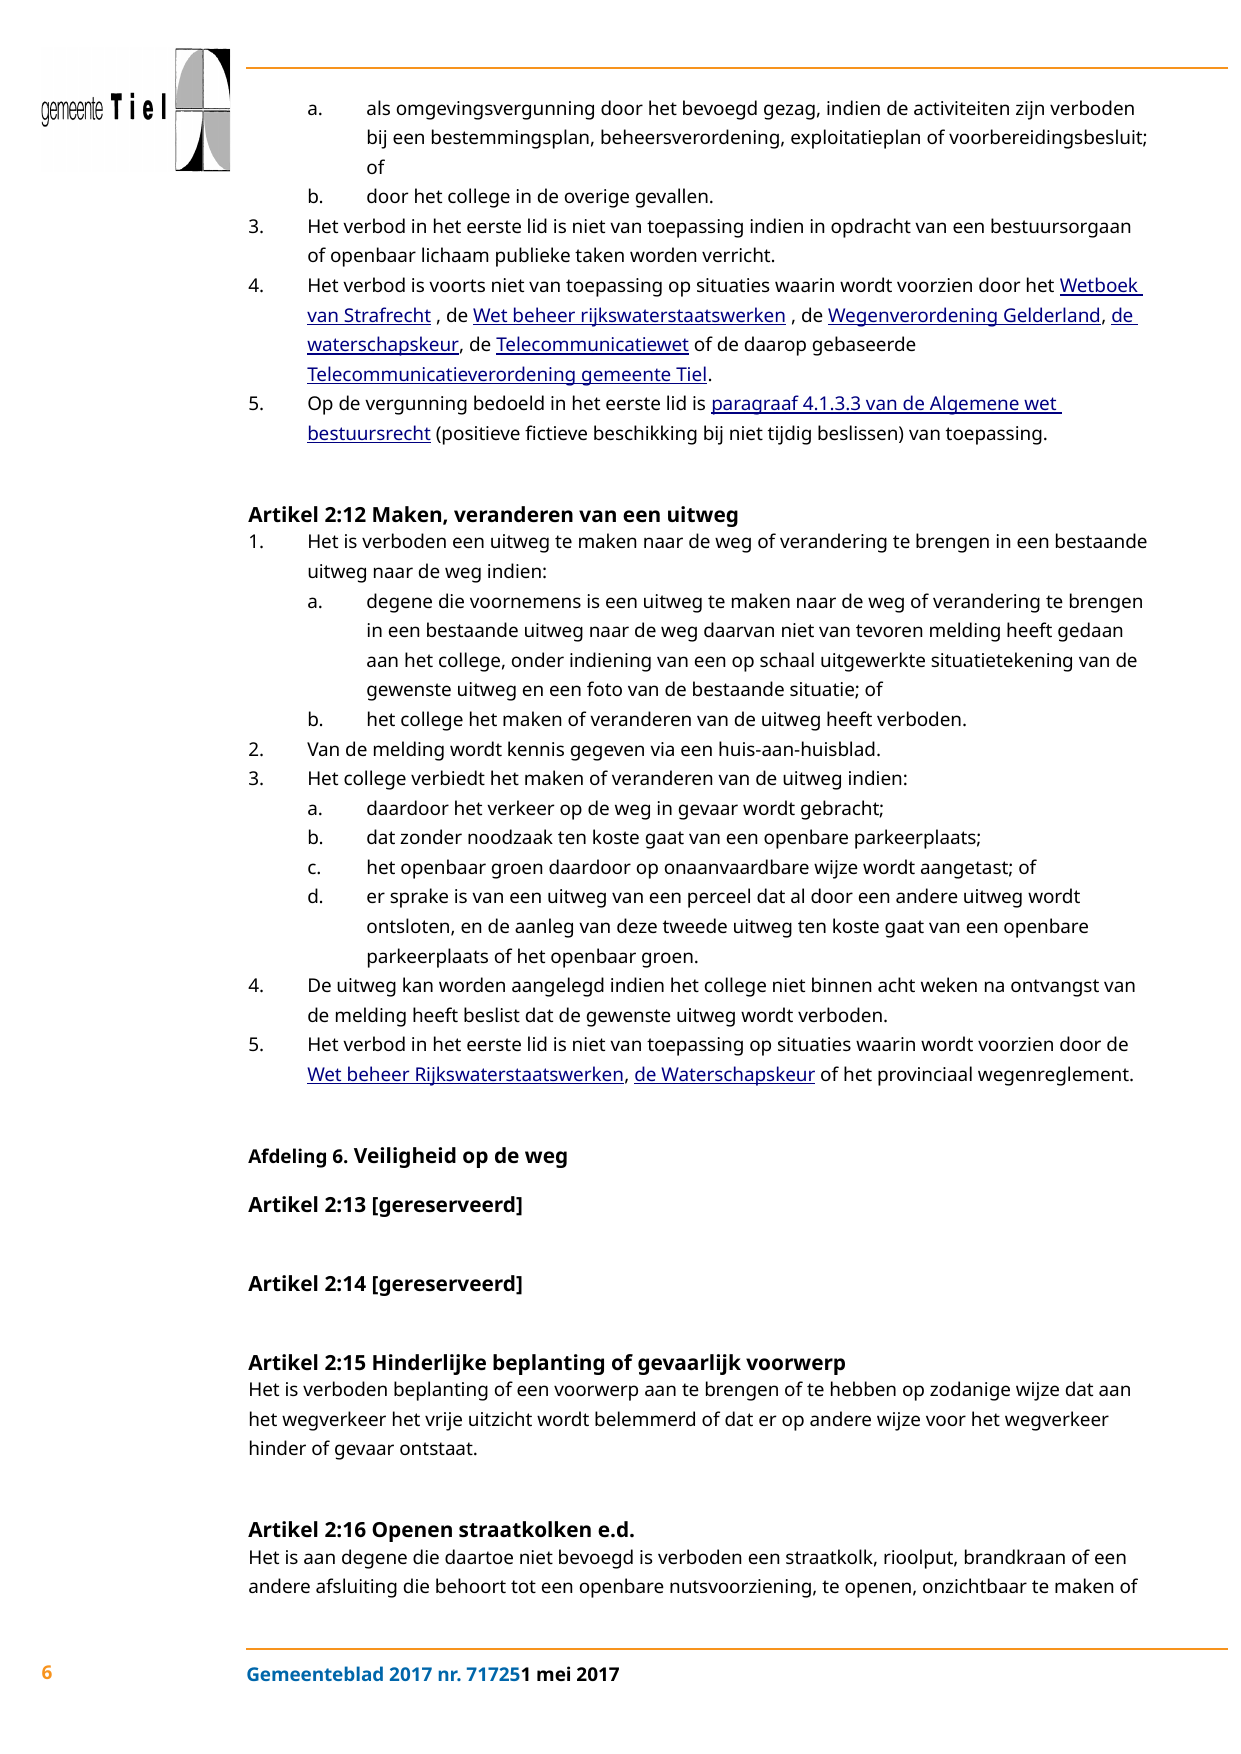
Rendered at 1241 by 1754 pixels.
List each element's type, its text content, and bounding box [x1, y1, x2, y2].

list het college het maken of veranderen van de uitweg heeft verboden. [307, 706, 1152, 732]
list daardoor het verkeer op de weg in gevaar wordt gebracht; [307, 795, 1152, 821]
list Het verbod in het eerste lid is niet van toepassing indien in opdracht van een bestuursorgaan of openbaar lichaam publieke taken worden verricht. [248, 213, 1152, 268]
picture [41, 47, 231, 172]
list De uitweg kan worden aangelegd indien het college niet binnen acht weken na ontvangst van de melding heeft beslist dat de gewenste uitweg wordt verboden. [248, 972, 1152, 1028]
list er sprake is van een uitweg van een perceel dat al door een andere uitweg wordt ontsloten, en de aanleg van deze tweede uitweg ten koste gaat van een openbare parkeerplaats of het openbaar groen. [307, 884, 1152, 968]
text Afdeling 6. Veiligheid op de weg [248, 1141, 1152, 1169]
list Van de melding wordt kennis gegeven via een huis-aan-huisblad. [248, 736, 1152, 761]
text Het is verboden beplanting of een voorwerp aan te brengen of te hebben op zodanige wijze dat aan het wegverkeer het vrije uitzicht wordt belemmerd of dat er op andere wijze voor het wegverkeer hinder of gevaar ontstaat. [248, 1376, 1152, 1461]
list Het verbod is voorts niet van toepassing op situaties waarin wordt voorzien door het Wetboek van Strafrecht , de Wet beheer rijkswaterstaatswerken , de Wegenverordening Gelderland, de waterschapskeur, de Telecommunicatiewet of de daarop gebaseerde Telecommunicatieverordening gemeente Tiel. [248, 272, 1152, 387]
text Artikel 2:14 [gereserveerd] [248, 1269, 1152, 1298]
list degene die voornemens is een uitweg te maken naar de weg of verandering te brengen in een bestaande uitweg naar de weg daarvan niet van tevoren melding heeft gedaan aan het college, onder indiening van een op schaal uitgewerkte situatietekening van de gewenste uitweg en een foto van de bestaande situatie; of [307, 588, 1152, 702]
list Op de vergunning bedoeld in het eerste lid is paragraaf 4.1.3.3 van de Algemene wet bestuursrecht (positieve fictieve beschikking bij niet tijdig beslissen) van toepassing. [248, 391, 1152, 446]
text Artikel 2:15 Hinderlijke beplanting of gevaarlijk voorwerp [248, 1348, 1152, 1376]
list Het college verbiedt het maken of veranderen van de uitweg indien: [248, 765, 1152, 791]
text Artikel 2:16 Openen straatkolken e.d. [248, 1516, 1152, 1544]
text Artikel 2:13 [gereserveerd] [248, 1190, 1152, 1219]
list Het verbod in het eerste lid is niet van toepassing op situaties waarin wordt voorzien door de Wet beheer Rijkswaterstaatswerken, de Waterschapskeur of het provinciaal wegenreglement. [248, 1032, 1152, 1087]
list Het is verboden een uitweg te maken naar de weg of verandering te brengen in een bestaande uitweg naar de weg indien: [248, 529, 1152, 584]
list dat zonder noodzaak ten koste gaat van een openbare parkeerplaats; [307, 824, 1152, 850]
list het openbaar groen daardoor op onaanvaardbare wijze wordt aangetast; of [307, 854, 1152, 880]
text Het is aan degene die daartoe niet bevoegd is verboden een straatkolk, rioolput, brandkraan of een andere afsluiting die behoort tot een openbare nutsvoorziening, te openen, onzichtbaar te maken of [248, 1544, 1152, 1599]
list door het college in de overige gevallen. [307, 183, 1152, 209]
text Artikel 2:12 Maken, veranderen van een uitweg [248, 500, 1152, 529]
list als omgevingsvergunning door het bevoegd gezag, indien de activiteiten zijn verboden bij een bestemmingsplan, beheersverordening, exploitatieplan of voorbereidingsbesluit; of [307, 95, 1152, 180]
